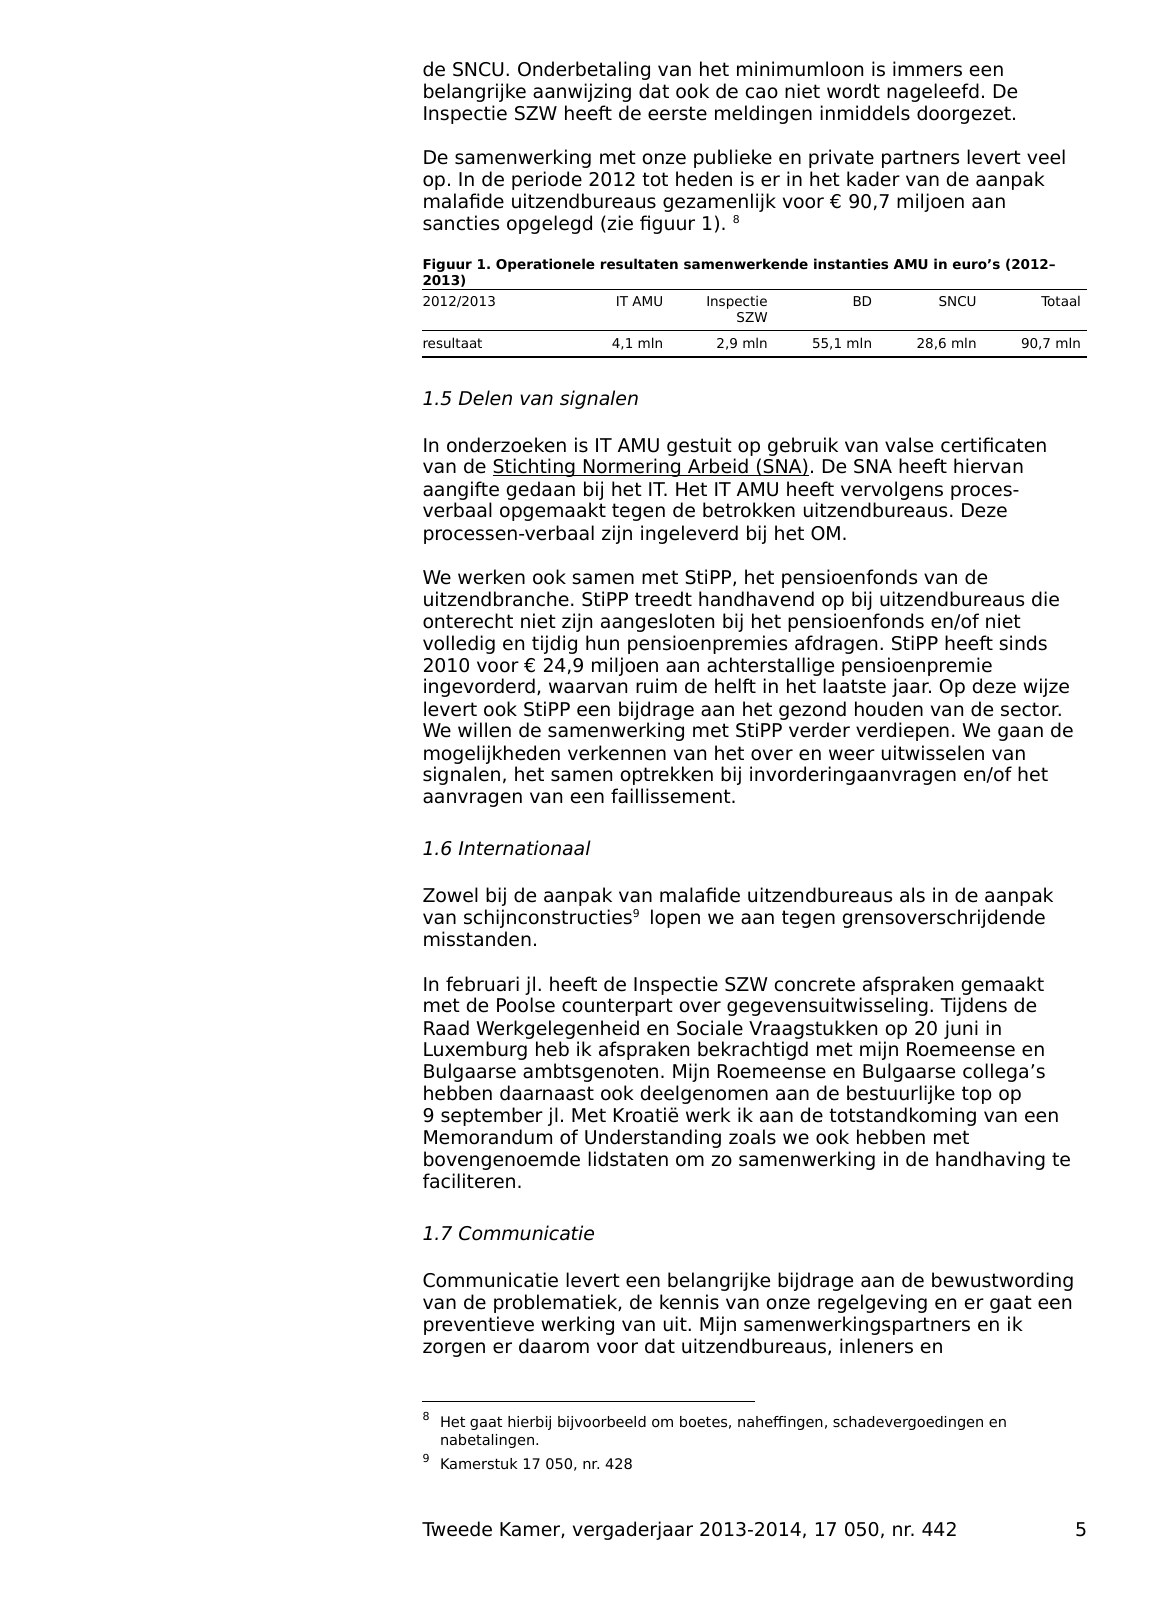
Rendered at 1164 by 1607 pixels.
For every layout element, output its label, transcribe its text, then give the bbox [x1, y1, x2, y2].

subtitle 1.6 Internationaal [422, 838, 1087, 860]
table_cell SNCU [878, 290, 982, 330]
table_cell Inspectie SZW [669, 290, 773, 330]
text Zowel bij de aanpak van malafide uitzendbureaus als in de aanpak van schijnconstructies lopen we aan tegen grensoverschrijdende misstanden. [422, 885, 1087, 951]
text In februari jl. heeft de Inspectie SZW concrete afspraken gemaakt met de Poolse counterpart over gegevensuitwisseling. Tijdens de Raad Werkgelegenheid en Sociale Vraagstukken op 20 juni in Luxemburg heb ik afspraken bekrachtigd met mijn Roemeense en Bulgaarse ambtsgenoten. Mijn Roemeense en Bulgaarse collega’s hebben daarnaast ook deelgenomen aan de bestuurlijke top op 9 september jl. Met Kroatië werk ik aan de totstandkoming van een Memorandum of Understanding zoals we ook hebben met bovengenoemde lidstaten om zo samenwerking in de handhaving te faciliteren. [422, 973, 1087, 1193]
table_cell resultaat [422, 331, 564, 356]
table_cell 28,6 mln [878, 331, 982, 356]
text We werken ook samen met StiPP, het pensioenfonds van de uitzendbranche. StiPP treedt handhavend op bij uitzendbureaus die onterecht niet zijn aangesloten bij het pensioenfonds en/of niet volledig en tijdig hun pensioenpremies afdragen. StiPP heeft sinds 2010 voor € 24,9 miljoen aan achterstallige pensioenpremie ingevorderd, waarvan ruim de helft in het laatste jaar. Op deze wijze levert ook StiPP een bijdrage aan het gezond houden van de sector. We willen de samenwerking met StiPP verder verdiepen. We gaan de mogelijkheden verkennen van het over en weer uitwisselen van signalen, het samen optrekken bij invorderingaanvragen en/of het aanvragen van een faillissement. [422, 567, 1087, 808]
subtitle 1.5 Delen van signalen [422, 387, 1087, 409]
text Kamerstuk 17 050, nr. 428 [422, 1452, 1087, 1474]
text In onderzoeken is IT AMU gestuit op gebruik van valse certificaten van de Stichting Normering Arbeid (SNA). De SNA heeft hiervan aangifte gedaan bij het IT. Het IT AMU heeft vervolgens proces-verbaal opgemaakt tegen de betrokken uitzendbureaus. Deze processen-verbaal zijn ingeleverd bij het OM. [422, 434, 1087, 544]
table_cell 4,1 mln [565, 331, 669, 356]
table_cell 90,7 mln [982, 331, 1087, 356]
text Communicatie levert een belangrijke bijdrage aan de bewustwording van de problematiek, de kennis van onze regelgeving en er gaat een preventieve werking van uit. Mijn samenwerkingspartners en ik zorgen er daarom voor dat uitzendbureaus, inleners en [422, 1270, 1087, 1358]
table_cell 2,9 mln [669, 331, 773, 356]
text de SNCU. Onderbetaling van het minimumloon is immers een belangrijke aanwijzing dat ook de cao niet wordt nageleefd. De Inspectie SZW heeft de eerste meldingen inmiddels doorgezet. [422, 59, 1087, 125]
table_cell BD [773, 290, 878, 330]
text De samenwerking met onze publieke en private partners levert veel op. In de periode 2012 tot heden is er in het kader van de aanpak malafide uitzendbureaus gezamenlijk voor € 90,7 miljoen aan sancties opgelegd (zie figuur 1). [422, 147, 1087, 235]
subtitle 1.7 Communicatie [422, 1223, 1087, 1245]
text Het gaat hierbij bijvoorbeeld om boetes, naheffingen, schadevergoedingen en nabetalingen. [422, 1410, 1087, 1449]
table_cell 2012/2013 [422, 290, 564, 330]
table_cell Totaal [982, 290, 1087, 330]
table_cell IT AMU [565, 290, 669, 330]
table_header Figuur 1. Operationele resultaten samenwerkende instanties AMU in euro’s (2012–2013) [422, 257, 1087, 288]
table_cell 55,1 mln [773, 331, 878, 356]
